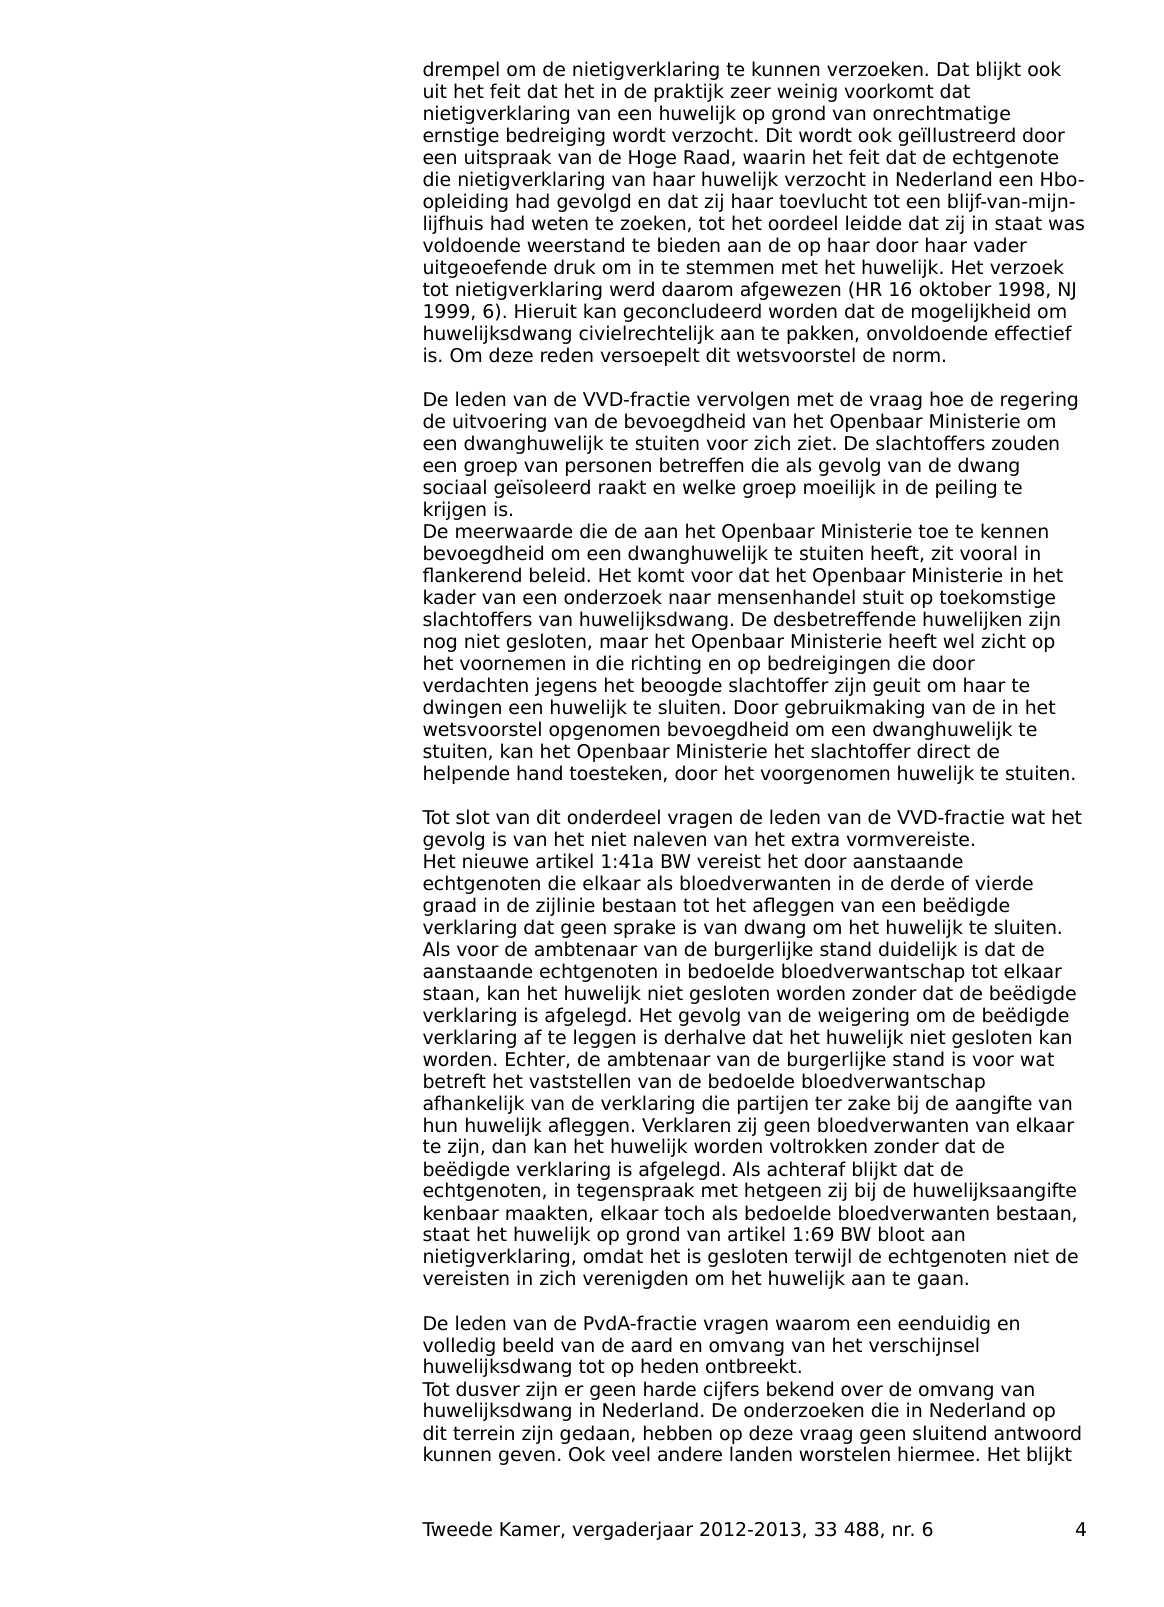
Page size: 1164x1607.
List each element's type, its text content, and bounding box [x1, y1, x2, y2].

text De leden van de VVD-fractie vervolgen met de vraag hoe de regering de uitvoering van de bevoegdheid van het Openbaar Ministerie om een dwanghuwelijk te stuiten voor zich ziet. De slachtoffers zouden een groep van personen betreffen die als gevolg van de dwang sociaal geïsoleerd raakt en welke groep moeilijk in de peiling te krijgen is. [422, 389, 1087, 521]
text De meerwaarde die de aan het Openbaar Ministerie toe te kennen bevoegdheid om een dwanghuwelijk te stuiten heeft, zit vooral in flankerend beleid. Het komt voor dat het Openbaar Ministerie in het kader van een onderzoek naar mensenhandel stuit op toekomstige slachtoffers van huwelijksdwang. De desbetreffende huwelijken zijn nog niet gesloten, maar het Openbaar Ministerie heeft wel zicht op het voornemen in die richting en op bedreigingen die door verdachten jegens het beoogde slachtoffer zijn geuit om haar te dwingen een huwelijk te sluiten. Door gebruikmaking van de in het wetsvoorstel opgenomen bevoegdheid om een dwanghuwelijk te stuiten, kan het Openbaar Ministerie het slachtoffer direct de helpende hand toesteken, door het voorgenomen huwelijk te stuiten. [422, 521, 1087, 784]
text Het nieuwe artikel 1:41a BW vereist het door aanstaande echtgenoten die elkaar als bloedverwanten in de derde of vierde graad in de zijlinie bestaan tot het afleggen van een beëdigde verklaring dat geen sprake is van dwang om het huwelijk te sluiten. Als voor de ambtenaar van de burgerlijke stand duidelijk is dat de aanstaande echtgenoten in bedoelde bloedverwantschap tot elkaar staan, kan het huwelijk niet gesloten worden zonder dat de beëdigde verklaring is afgelegd. Het gevolg van de weigering om de beëdigde verklaring af te leggen is derhalve dat het huwelijk niet gesloten kan worden. Echter, de ambtenaar van de burgerlijke stand is voor wat betreft het vaststellen van de bedoelde bloedverwantschap afhankelijk van de verklaring die partijen ter zake bij de aangifte van hun huwelijk afleggen. Verklaren zij geen bloedverwanten van elkaar te zijn, dan kan het huwelijk worden voltrokken zonder dat de beëdigde verklaring is afgelegd. Als achteraf blijkt dat de echtgenoten, in tegenspraak met hetgeen zij bij de huwelijksaangifte kenbaar maakten, elkaar toch als bedoelde bloedverwanten bestaan, staat het huwelijk op grond van artikel 1:69 BW bloot aan nietigverklaring, omdat het is gesloten terwijl de echtgenoten niet de vereisten in zich verenigden om het huwelijk aan te gaan. [422, 851, 1087, 1290]
text Tot dusver zijn er geen harde cijfers bekend over de omvang van huwelijksdwang in Nederland. De onderzoeken die in Nederland op dit terrein zijn gedaan, hebben op deze vraag geen sluitend antwoord kunnen geven. Ook veel andere landen worstelen hiermee. Het blijkt [422, 1378, 1087, 1466]
text Tot slot van dit onderdeel vragen de leden van de VVD-fractie wat het gevolg is van het niet naleven van het extra vormvereiste. [422, 807, 1087, 851]
text De leden van de PvdA-fractie vragen waarom een eenduidig en volledig beeld van de aard en omvang van het verschijnsel huwelijksdwang tot op heden ontbreekt. [422, 1312, 1087, 1378]
text drempel om de nietigverklaring te kunnen verzoeken. Dat blijkt ook uit het feit dat het in de praktijk zeer weinig voorkomt dat nietigverklaring van een huwelijk op grond van onrechtmatige ernstige bedreiging wordt verzocht. Dit wordt ook geïllustreerd door een uitspraak van de Hoge Raad, waarin het feit dat de echtgenote die nietigverklaring van haar huwelijk verzocht in Nederland een Hbo-opleiding had gevolgd en dat zij haar toevlucht tot een blijf-van-mijn-lijfhuis had weten te zoeken, tot het oordeel leidde dat zij in staat was voldoende weerstand te bieden aan de op haar door haar vader uitgeoefende druk om in te stemmen met het huwelijk. Het verzoek tot nietigverklaring werd daarom afgewezen (HR 16 oktober 1998, NJ 1999, 6). Hieruit kan geconcludeerd worden dat de mogelijkheid om huwelijksdwang civielrechtelijk aan te pakken, onvoldoende effectief is. Om deze reden versoepelt dit wetsvoorstel de norm. [422, 59, 1087, 367]
